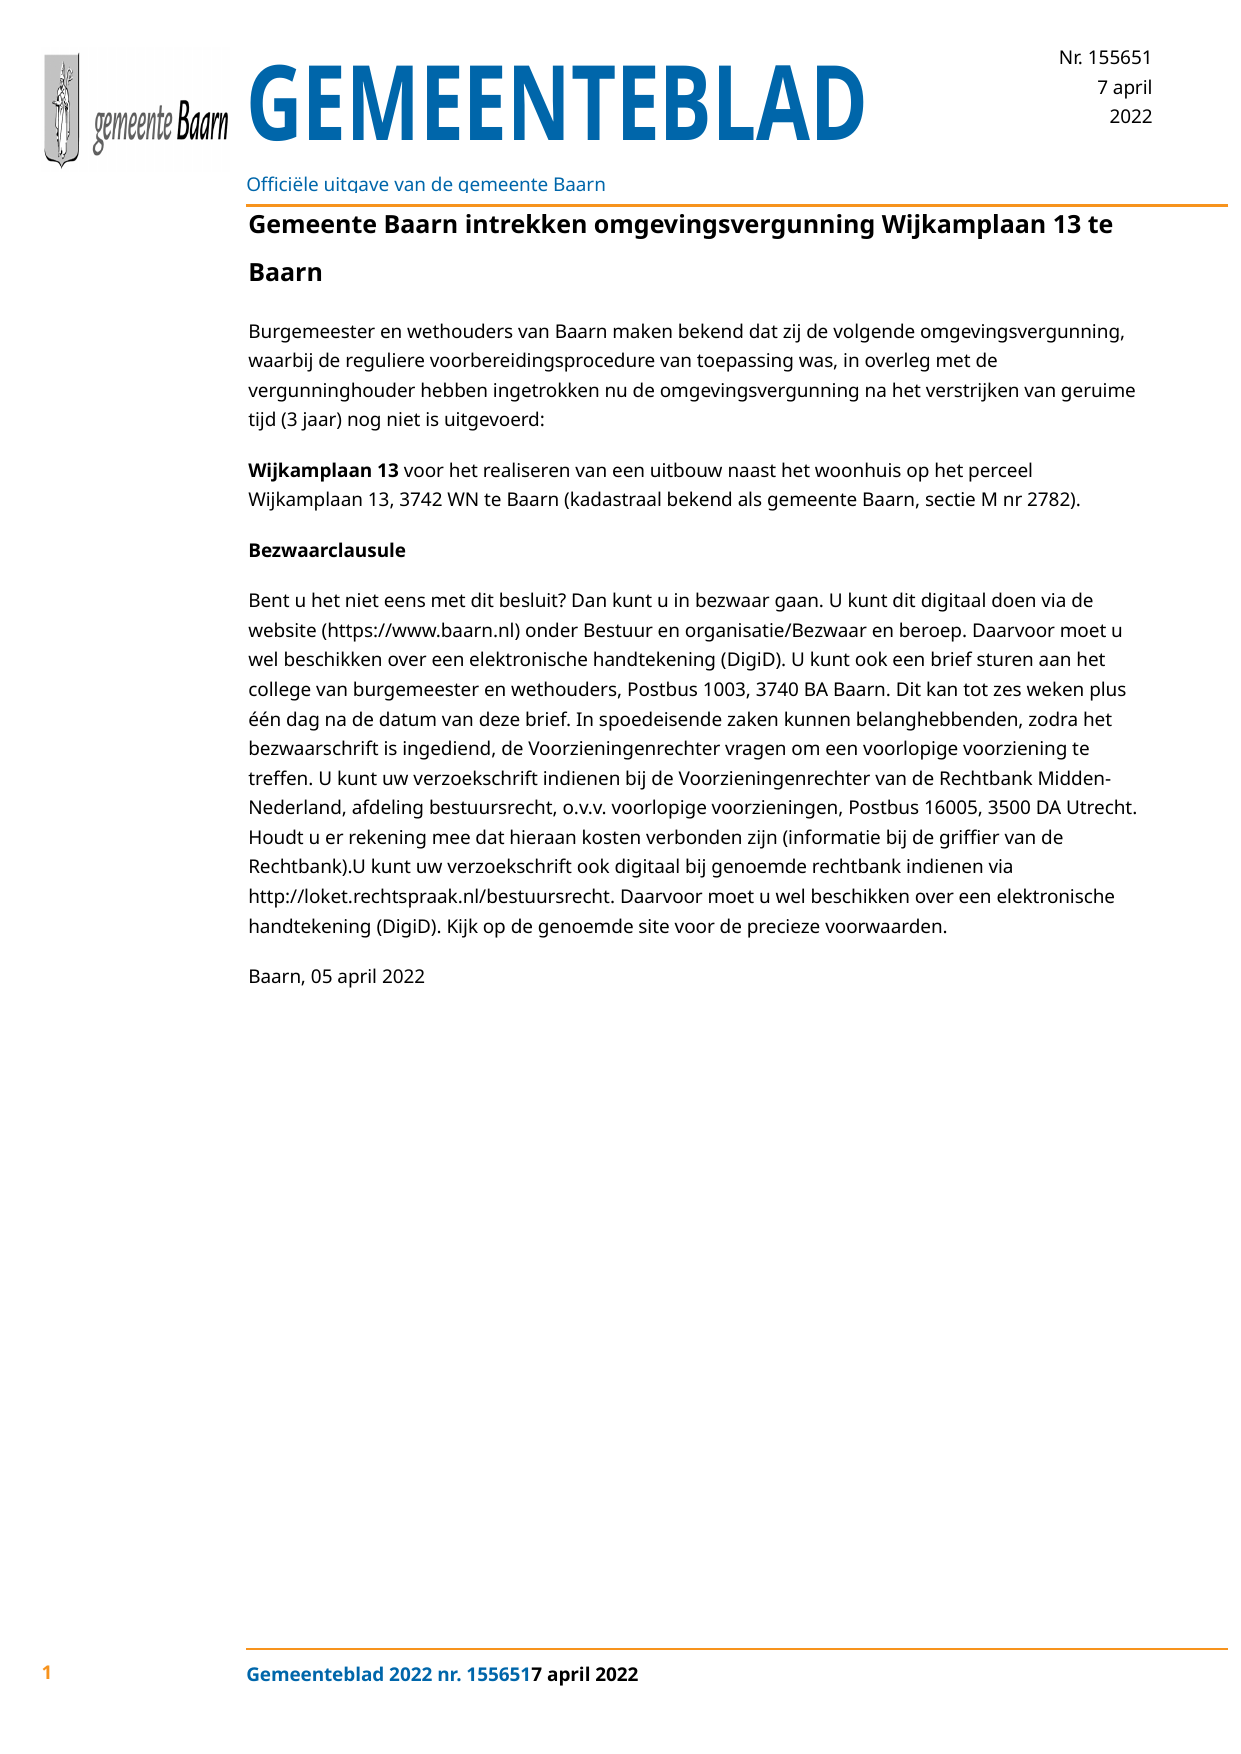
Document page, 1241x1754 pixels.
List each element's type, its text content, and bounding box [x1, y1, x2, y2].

text Bent u het niet eens met dit besluit? Dan kunt u in bezwaar gaan. U kunt dit digitaal doen via de website (https://www.baarn.nl) onder Bestuur en organisatie/Bezwaar en beroep. Daarvoor moet u wel beschikken over een elektronische handtekening (DigiD). U kunt ook een brief sturen aan het college van burgemeester en wethouders, Postbus 1003, 3740 BA Baarn. Dit kan tot zes weken plus één dag na de datum van deze brief. In spoedeisende zaken kunnen belanghebbenden, zodra het bezwaarschrift is ingediend, de Voorzieningenrechter vragen om een voorlopige voorziening te treffen. U kunt uw verzoekschrift indienen bij de Voorzieningenrechter van de Rechtbank Midden-Nederland, afdeling bestuursrecht, o.v.v. voorlopige voorzieningen, Postbus 16005, 3500 DA Utrecht. Houdt u er rekening mee dat hieraan kosten verbonden zijn (informatie bij de griffier van de Rechtbank).U kunt uw verzoekschrift ook digitaal bij genoemde rechtbank indienen via http://loket.rechtspraak.nl/bestuursrecht. Daarvoor moet u wel beschikken over een elektronische handtekening (DigiD). Kijk op de genoemde site voor de precieze voorwaarden. [248, 587, 1152, 939]
picture [41, 47, 231, 172]
text Bezwaarclausule [248, 537, 1152, 563]
text Wijkamplaan 13 voor het realiseren van een uitbouw naast het woonhuis op het perceel Wijkamplaan 13, 3742 WN te Baarn (kadastraal bekend als gemeente Baarn, sectie M nr 2782). [248, 457, 1152, 512]
text Burgemeester en wethouders van Baarn maken bekend dat zij de volgende omgevingsvergunning, waarbij de reguliere voorbereidingsprocedure van toepassing was, in overleg met de vergunninghouder hebben ingetrokken nu de omgevingsvergunning na het verstrijken van geruime tijd (3 jaar) nog niet is uitgevoerd: [248, 318, 1152, 432]
text Baarn, 05 april 2022 [248, 963, 1152, 989]
text Gemeente Baarn intrekken omgevingsvergunning Wijkamplaan 13 te Baarn [248, 207, 1152, 288]
